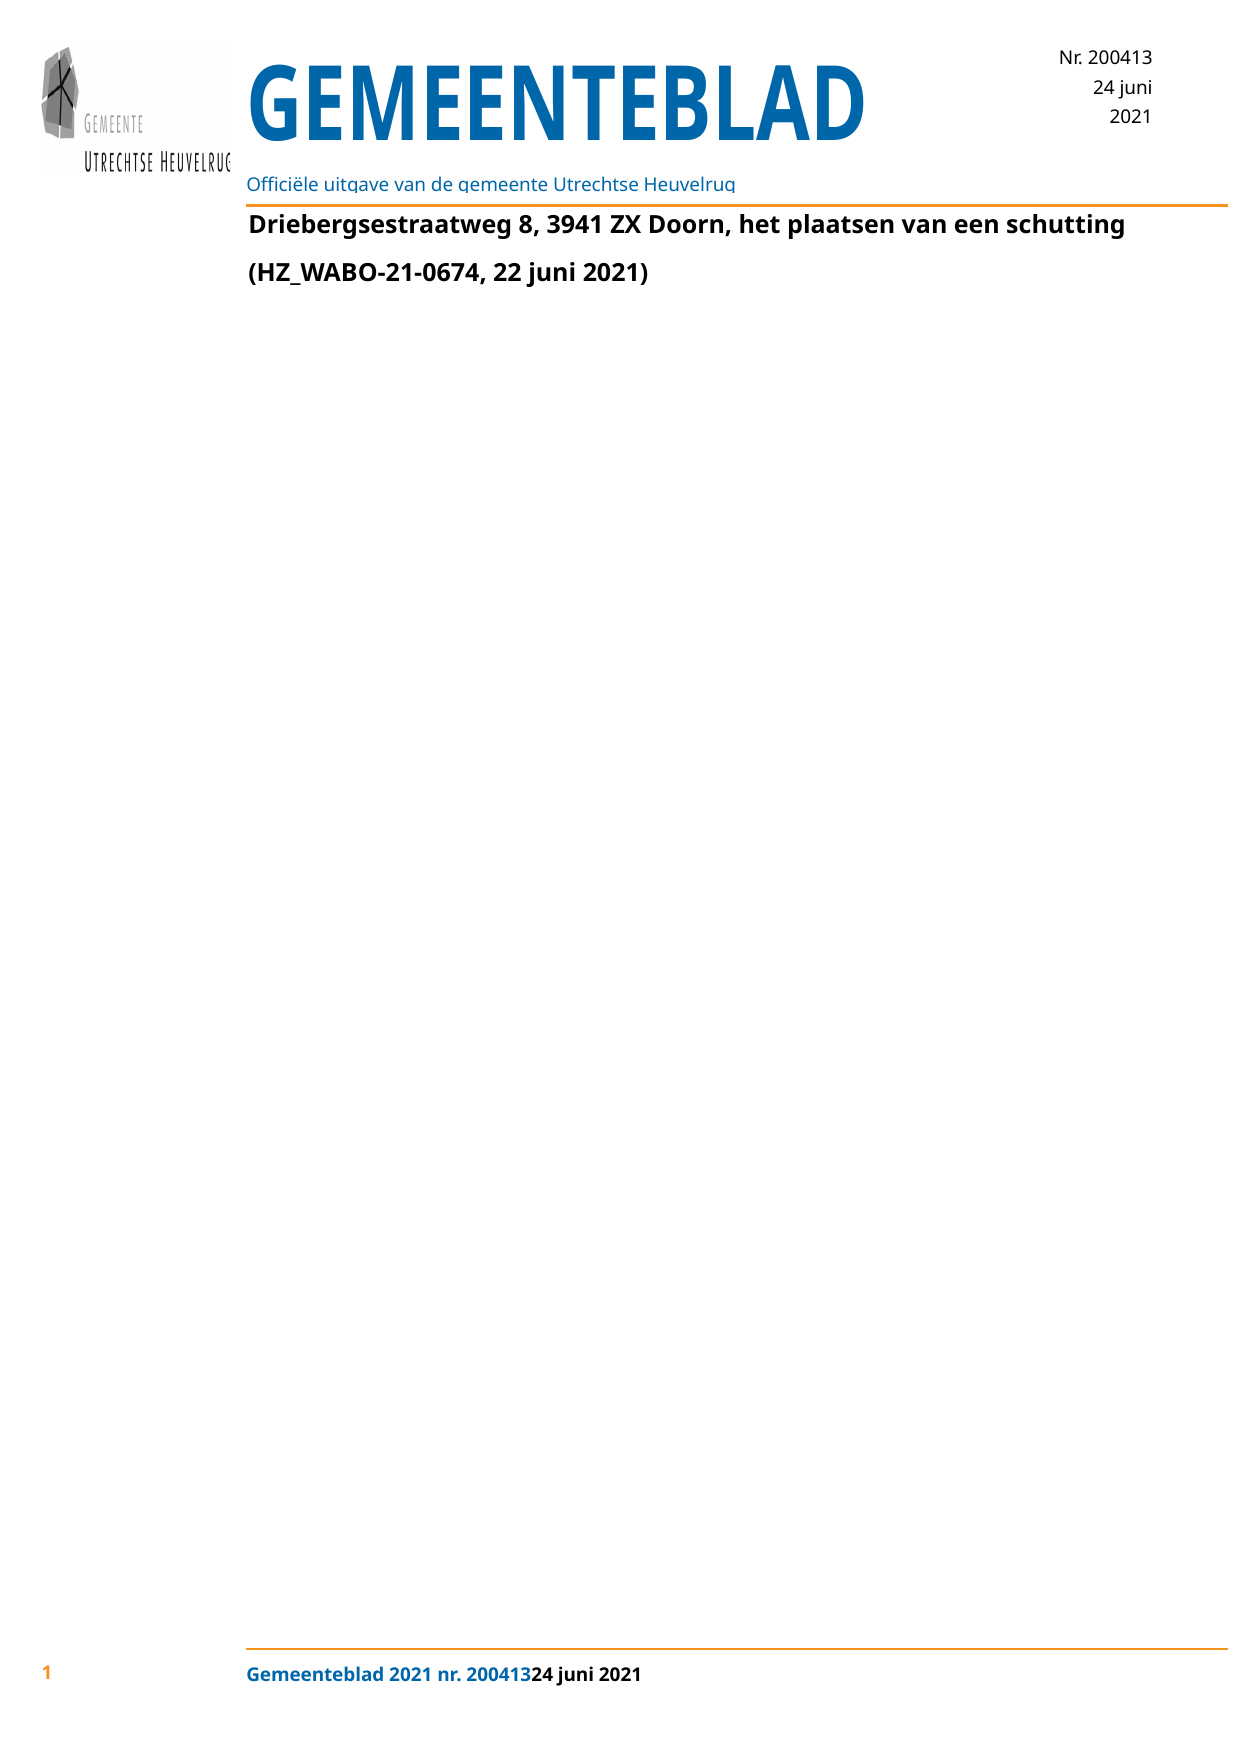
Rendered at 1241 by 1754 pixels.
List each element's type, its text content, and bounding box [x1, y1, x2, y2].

picture [41, 47, 231, 172]
text Driebergsestraatweg 8, 3941 ZX Doorn, het plaatsen van een schutting (HZ_WABO-21-0674, 22 juni 2021) [248, 207, 1152, 288]
